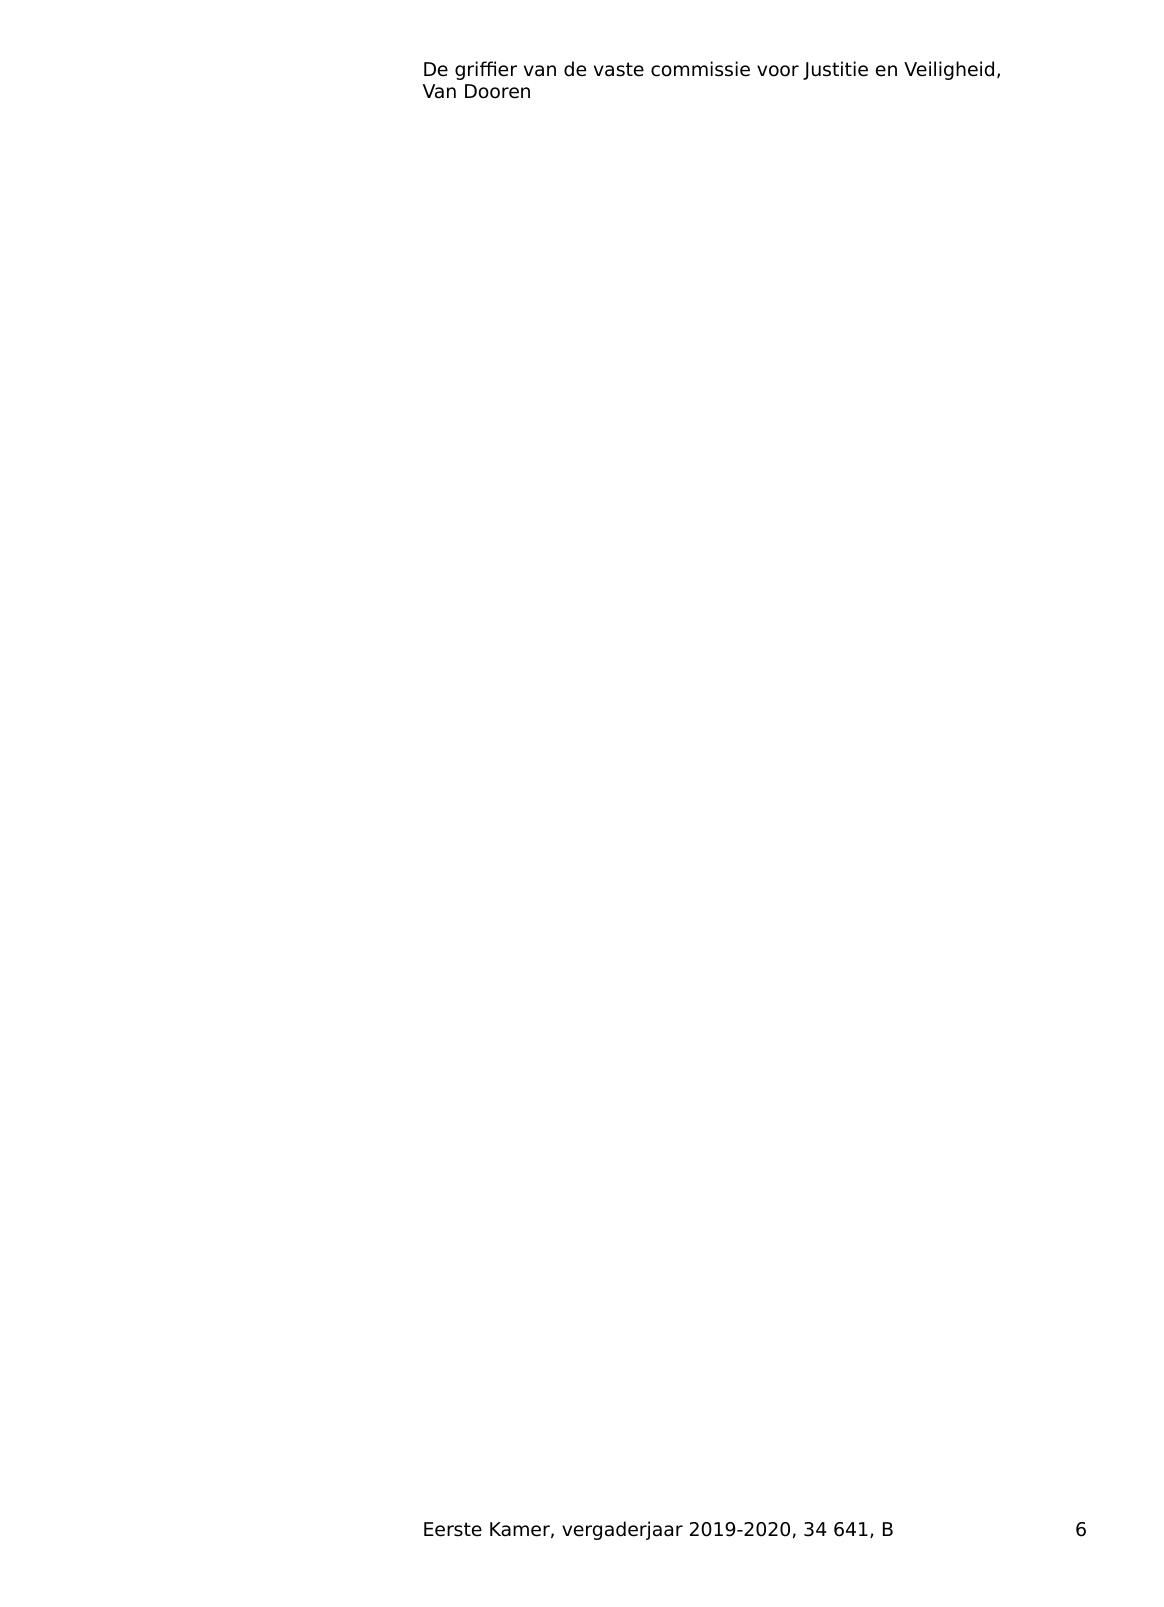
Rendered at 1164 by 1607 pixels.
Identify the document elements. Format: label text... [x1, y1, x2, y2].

text De griffier van de vaste commissie voor Justitie en Veiligheid, Van Dooren [422, 59, 1087, 103]
